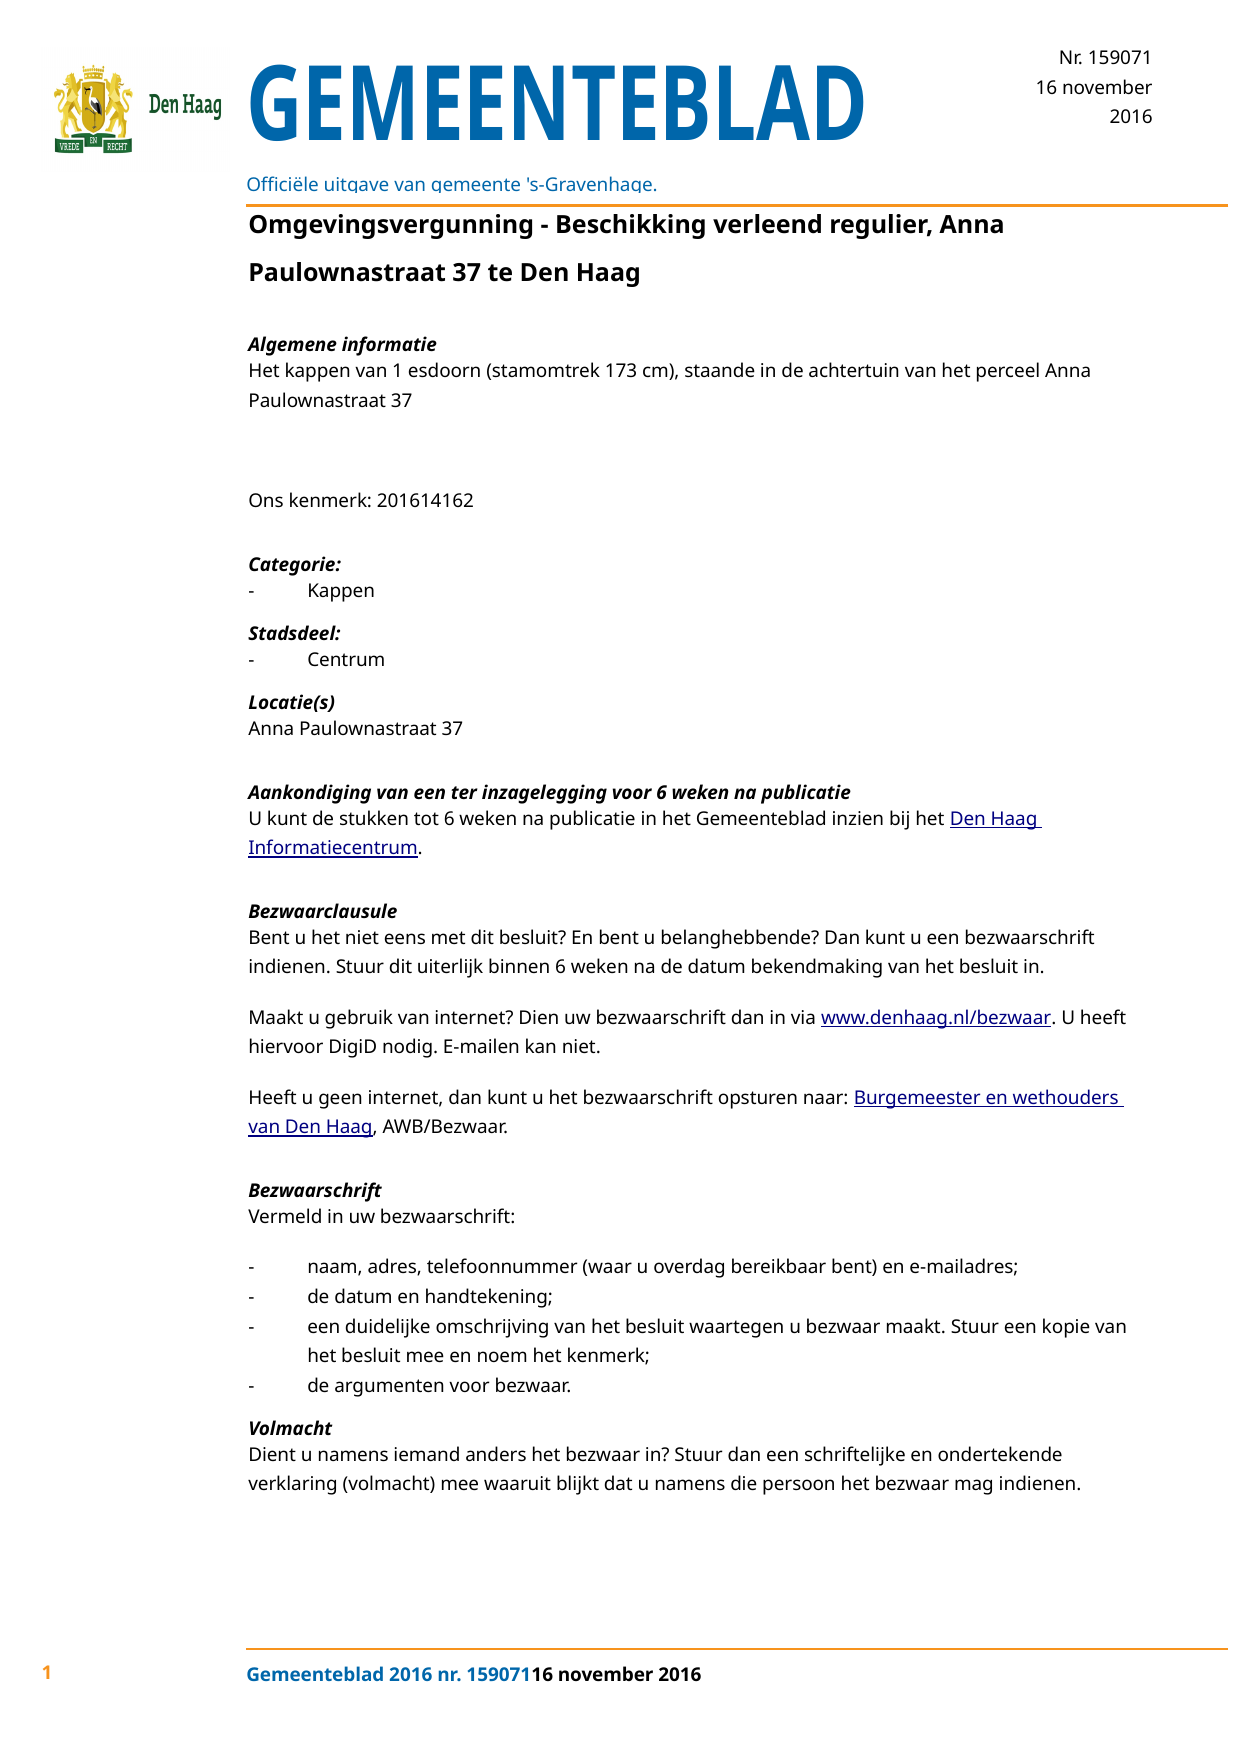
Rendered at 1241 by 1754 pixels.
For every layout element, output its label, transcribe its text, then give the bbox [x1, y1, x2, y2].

text U kunt de stukken tot 6 weken na publicatie in het Gemeenteblad inzien bij het Den Haag Informatiecentrum. [248, 805, 1152, 860]
list een duidelijke omschrijving van het besluit waartegen u bezwaar maakt. Stuur een kopie van het besluit mee en noem het kenmerk; [248, 1313, 1152, 1368]
text Heeft u geen internet, dan kunt u het bezwaarschrift opsturen naar: Burgemeester en wethouders van Den Haag, AWB/Bezwaar. [248, 1084, 1152, 1139]
text Bezwaarclausule [248, 898, 1152, 924]
text Bezwaarschrift [248, 1177, 1152, 1203]
text Omgevingsvergunning - Beschikking verleend regulier, Anna Paulownastraat 37 te Den Haag [248, 207, 1152, 288]
list naam, adres, telefoonnummer (waar u overdag bereikbaar bent) en e-mailadres; [248, 1254, 1152, 1279]
text Aankondiging van een ter inzagelegging voor 6 weken na publicatie [248, 779, 1152, 805]
text Bent u het niet eens met dit besluit? En bent u belanghebbende? Dan kunt u een bezwaarschrift indienen. Stuur dit uiterlijk binnen 6 weken na de datum bekendmaking van het besluit in. [248, 924, 1152, 979]
text Volmacht [248, 1415, 1152, 1441]
text Categorie: [248, 552, 1152, 577]
text Vermeld in uw bezwaarschrift: [248, 1203, 1152, 1229]
text Locatie(s) [248, 689, 1152, 715]
list Kappen [248, 577, 1152, 603]
text Het kappen van 1 esdoorn (stamomtrek 173 cm), staande in de achtertuin van het perceel Anna Paulownastraat 37 [248, 357, 1152, 412]
text Ons kenmerk: 201614162 [248, 488, 1152, 513]
text Algemene informatie [248, 331, 1152, 357]
list de argumenten voor bezwaar. [248, 1372, 1152, 1398]
list Centrum [248, 646, 1152, 672]
text Dient u namens iemand anders het bezwaar in? Stuur dan een schriftelijke en ondertekende verklaring (volmacht) mee waaruit blijkt dat u namens die persoon het bezwaar mag indienen. [248, 1441, 1152, 1496]
text Stadsdeel: [248, 620, 1152, 646]
text Maakt u gebruik van internet? Dien uw bezwaarschrift dan in via www.denhaag.nl/bezwaar. U heeft hiervoor DigiD nodig. E-mailen kan niet. [248, 1004, 1152, 1059]
list de datum en handtekening; [248, 1283, 1152, 1309]
picture [41, 47, 231, 172]
text Anna Paulownastraat 37 [248, 715, 1152, 741]
